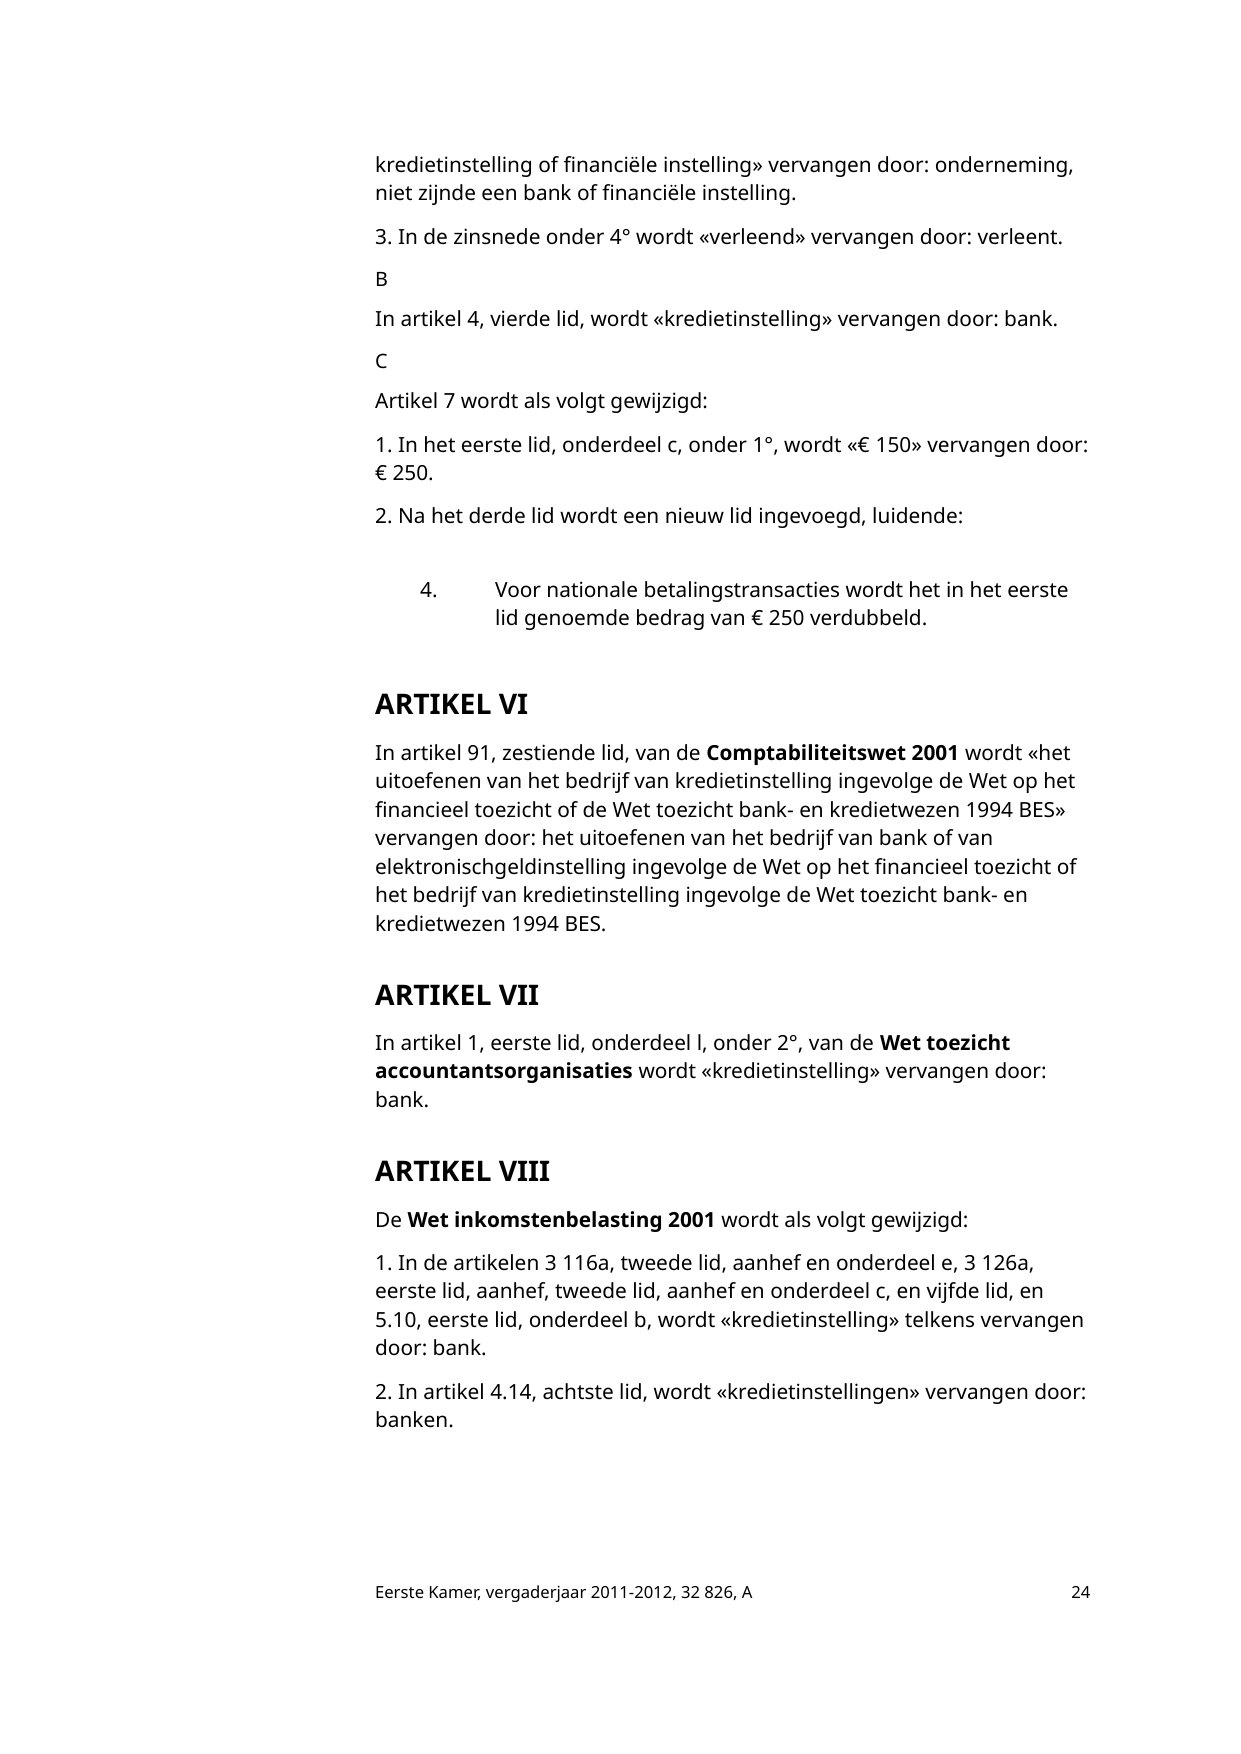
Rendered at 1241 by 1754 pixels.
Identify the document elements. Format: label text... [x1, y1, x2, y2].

text In artikel 1, eerste lid, onderdeel l, onder 2°, van de Wet toezicht accountantsorganisaties wordt «kredietinstelling» vervangen door: bank. [375, 1028, 1090, 1113]
text Artikel 7 wordt als volgt gewijzigd: [375, 386, 1090, 415]
subtitle ARTIKEL VI [375, 684, 1090, 723]
text In artikel 91, zestiende lid, van de Comptabiliteitswet 2001 wordt «het uitoefenen van het bedrijf van kredietinstelling ingevolge de Wet op het financieel toezicht of de Wet toezicht bank- en kredietwezen 1994 BES» vervangen door: het uitoefenen van het bedrijf van bank of van elektronischgeldinstelling ingevolge de Wet op het financieel toezicht of het bedrijf van kredietinstelling ingevolge de Wet toezicht bank- en kredietwezen 1994 BES. [375, 738, 1090, 937]
text 2. In artikel 4.14, achtste lid, wordt «kredietinstellingen» vervangen door: banken. [375, 1377, 1090, 1434]
text De Wet inkomstenbelasting 2001 wordt als volgt gewijzigd: [375, 1205, 1090, 1233]
list Voor nationale betalingstransacties wordt het in het eerste lid genoemde bedrag van € 250 verdubbeld. [420, 575, 1090, 632]
subtitle ARTIKEL VIII [375, 1151, 1090, 1190]
subtitle ARTIKEL VII [375, 974, 1090, 1013]
text 1. In het eerste lid, onderdeel c, onder 1°, wordt «€ 150» vervangen door: € 250. [375, 430, 1090, 487]
text 2. Na het derde lid wordt een nieuw lid ingevoegd, luidende: [375, 502, 1090, 530]
text B [375, 265, 1090, 292]
text kredietinstelling of financiële instelling» vervangen door: onderneming, niet zijnde een bank of financiële instelling. [375, 150, 1090, 207]
text In artikel 4, vierde lid, wordt «kredietinstelling» vervangen door: bank. [375, 304, 1090, 332]
text 1. In de artikelen 3 116a, tweede lid, aanhef en onderdeel e, 3 126a, eerste lid, aanhef, tweede lid, aanhef en onderdeel c, en vijfde lid, en 5.10, eerste lid, onderdeel b, wordt «kredietinstelling» telkens vervangen door: bank. [375, 1248, 1090, 1362]
text 3. In de zinsnede onder 4° wordt «verleend» vervangen door: verleent. [375, 222, 1090, 250]
text C [375, 347, 1090, 374]
